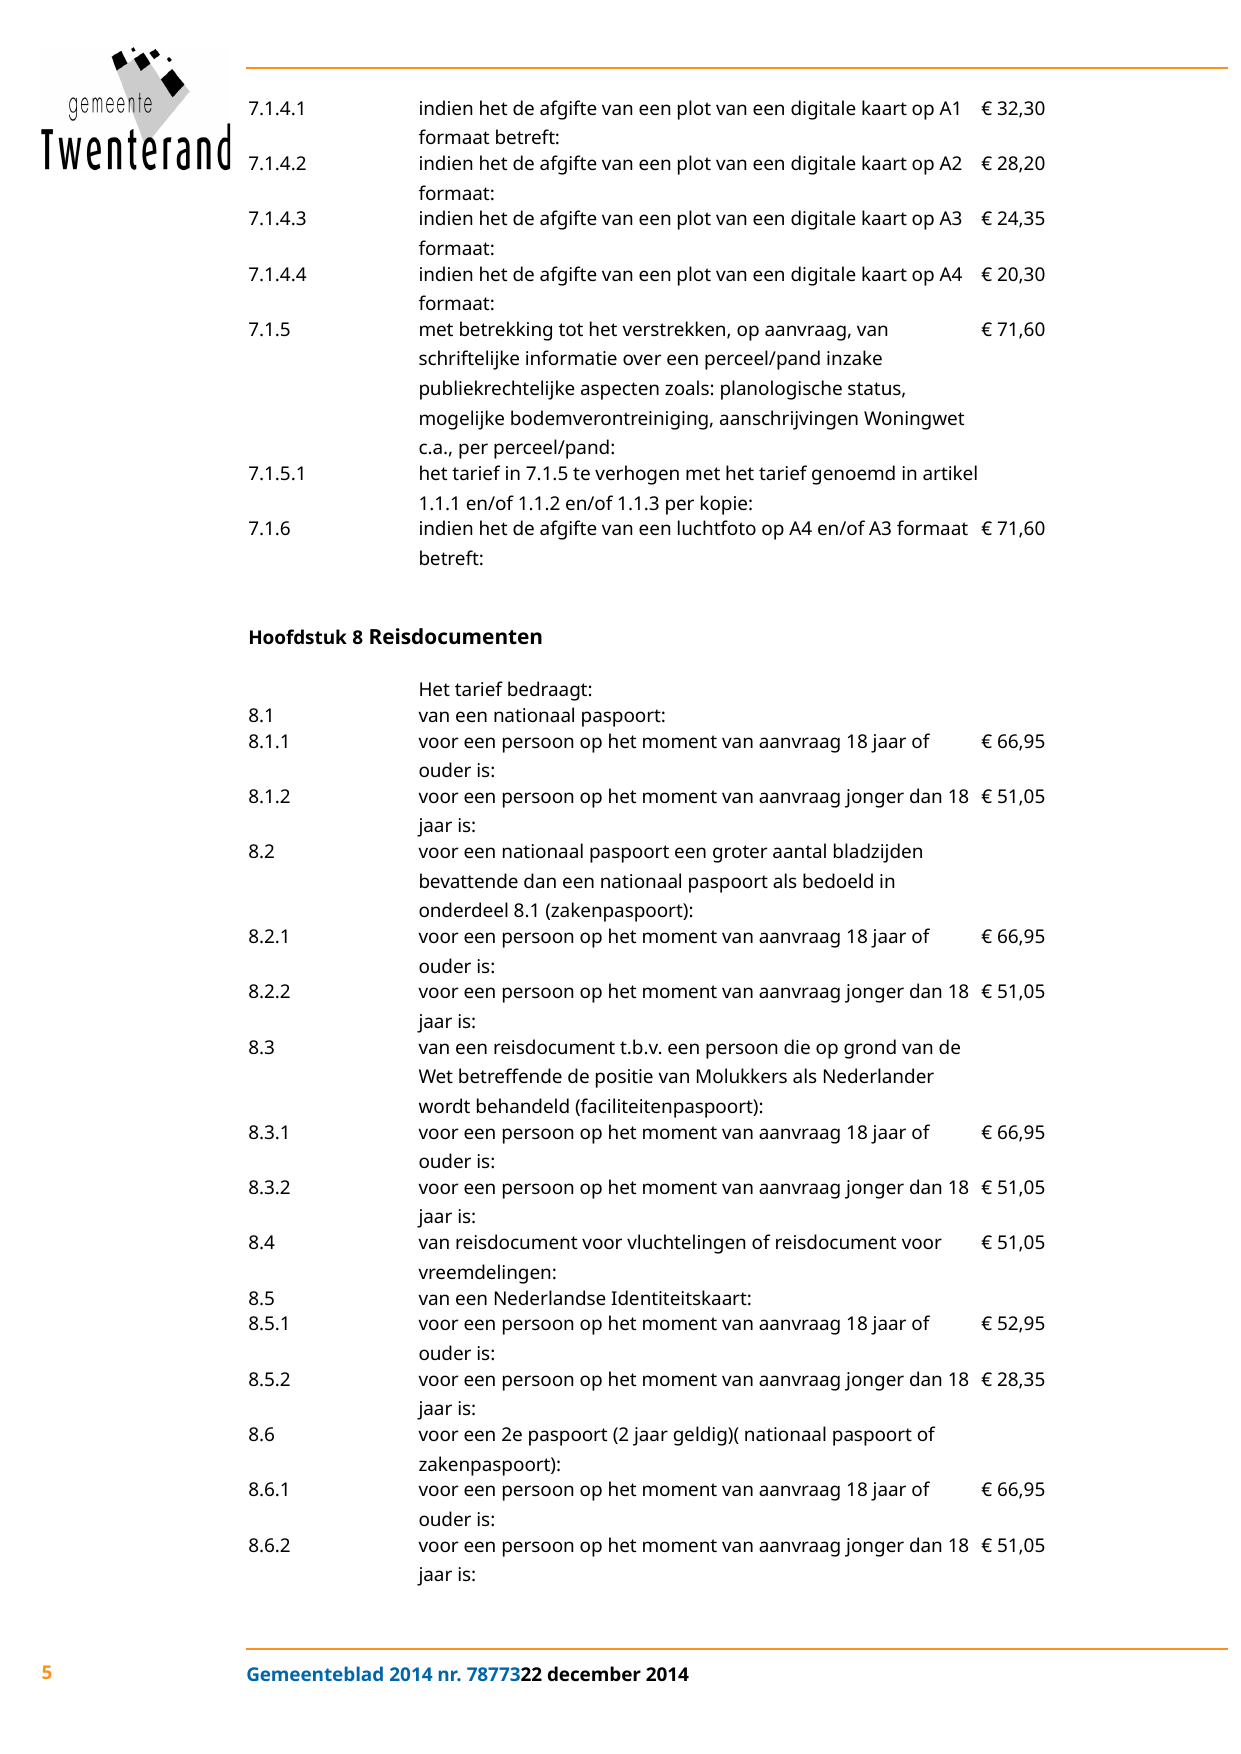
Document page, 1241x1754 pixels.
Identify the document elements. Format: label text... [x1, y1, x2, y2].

table_cell € 66,95 [981, 1476, 1152, 1532]
table_cell € 51,05 [981, 783, 1152, 838]
table_cell 8.3 [248, 1034, 418, 1119]
table_cell indien het de afgifte van een plot van een digitale kaart op A1 formaat betreft: [418, 95, 981, 150]
table_cell € 51,05 [981, 1532, 1152, 1587]
table_cell 8.2 [248, 839, 418, 923]
table_cell [981, 702, 1152, 728]
table_cell 8.6 [248, 1421, 418, 1476]
table_header Het tarief bedraagt: [418, 676, 981, 702]
table_cell [981, 1421, 1152, 1476]
table_header [981, 676, 1152, 702]
table_cell 8.6.2 [248, 1532, 418, 1587]
table_cell 8.2.2 [248, 979, 418, 1034]
table_cell 7.1.4.1 [248, 95, 418, 150]
table_cell van een reisdocument t.b.v. een persoon die op grond van de Wet betreffende de positie van Molukkers als Nederlander wordt behandeld (faciliteitenpaspoort): [418, 1034, 981, 1119]
table_cell indien het de afgifte van een plot van een digitale kaart op A3 formaat: [418, 205, 981, 261]
table_cell 7.1.4.4 [248, 261, 418, 316]
table_cell € 51,05 [981, 979, 1152, 1034]
table_cell voor een persoon op het moment van aanvraag 18 jaar of ouder is: [418, 1119, 981, 1174]
table_cell 8.3.1 [248, 1119, 418, 1174]
table_cell € 51,05 [981, 1174, 1152, 1229]
table_cell voor een persoon op het moment van aanvraag 18 jaar of ouder is: [418, 1476, 981, 1532]
table_cell 7.1.6 [248, 515, 418, 571]
table_cell 8.1.2 [248, 783, 418, 838]
table_cell [981, 1034, 1152, 1119]
table_cell voor een persoon op het moment van aanvraag jonger dan 18 jaar is: [418, 1532, 981, 1587]
table_cell van een nationaal paspoort: [418, 702, 981, 728]
table_cell 8.1 [248, 702, 418, 728]
table_cell indien het de afgifte van een plot van een digitale kaart op A2 formaat: [418, 150, 981, 205]
table_cell indien het de afgifte van een luchtfoto op A4 en/of A3 formaat betreft: [418, 515, 981, 571]
table_cell indien het de afgifte van een plot van een digitale kaart op A4 formaat: [418, 261, 981, 316]
table_cell 7.1.5.1 [248, 460, 418, 515]
table_cell € 66,95 [981, 728, 1152, 783]
table_cell het tarief in 7.1.5 te verhogen met het tarief genoemd in artikel 1.1.1 en/of 1.1.2 en/of 1.1.3 per kopie: [418, 460, 981, 515]
table_cell € 51,05 [981, 1230, 1152, 1285]
table_cell 8.4 [248, 1230, 418, 1285]
table_cell € 66,95 [981, 923, 1152, 979]
table_cell € 32,30 [981, 95, 1152, 150]
table_cell voor een persoon op het moment van aanvraag jonger dan 18 jaar is: [418, 1366, 981, 1421]
text Hoofdstuk 8 Reisdocumenten [248, 622, 1152, 651]
table_cell voor een 2e paspoort (2 jaar geldig)( nationaal paspoort of zakenpaspoort): [418, 1421, 981, 1476]
table_cell € 20,30 [981, 261, 1152, 316]
table_cell € 66,95 [981, 1119, 1152, 1174]
table_cell voor een nationaal paspoort een groter aantal bladzijden bevattende dan een nationaal paspoort als bedoeld in onderdeel 8.1 (zakenpaspoort): [418, 839, 981, 923]
table_cell 8.5.2 [248, 1366, 418, 1421]
table_cell voor een persoon op het moment van aanvraag 18 jaar of ouder is: [418, 728, 981, 783]
table_cell van een Nederlandse Identiteitskaart: [418, 1285, 981, 1311]
table_cell met betrekking tot het verstrekken, op aanvraag, van schriftelijke informatie over een perceel/pand inzake publiekrechtelijke aspecten zoals: planologische status, mogelijke bodemverontreiniging, aanschrijvingen Woningwet c.a., per perceel/pand: [418, 316, 981, 460]
table_cell voor een persoon op het moment van aanvraag jonger dan 18 jaar is: [418, 783, 981, 838]
table_cell 8.5.1 [248, 1311, 418, 1366]
table_cell 8.3.2 [248, 1174, 418, 1229]
table_cell 7.1.4.3 [248, 205, 418, 261]
table_cell voor een persoon op het moment van aanvraag jonger dan 18 jaar is: [418, 1174, 981, 1229]
table_cell 8.1.1 [248, 728, 418, 783]
picture [41, 47, 231, 172]
table_cell € 71,60 [981, 316, 1152, 460]
table_cell 8.6.1 [248, 1476, 418, 1532]
table_cell € 71,60 [981, 515, 1152, 571]
table_cell [981, 1285, 1152, 1311]
table_cell € 24,35 [981, 205, 1152, 261]
table_header [248, 676, 418, 702]
table_cell € 52,95 [981, 1311, 1152, 1366]
table_cell voor een persoon op het moment van aanvraag 18 jaar of ouder is: [418, 923, 981, 979]
table_cell [981, 460, 1152, 515]
table_cell 8.2.1 [248, 923, 418, 979]
table_cell 7.1.4.2 [248, 150, 418, 205]
table_cell € 28,35 [981, 1366, 1152, 1421]
table_cell [981, 839, 1152, 923]
table_cell € 28,20 [981, 150, 1152, 205]
table_cell voor een persoon op het moment van aanvraag 18 jaar of ouder is: [418, 1311, 981, 1366]
table_cell 8.5 [248, 1285, 418, 1311]
table_cell voor een persoon op het moment van aanvraag jonger dan 18 jaar is: [418, 979, 981, 1034]
table_cell 7.1.5 [248, 316, 418, 460]
table_cell van reisdocument voor vluchtelingen of reisdocument voor vreemdelingen: [418, 1230, 981, 1285]
